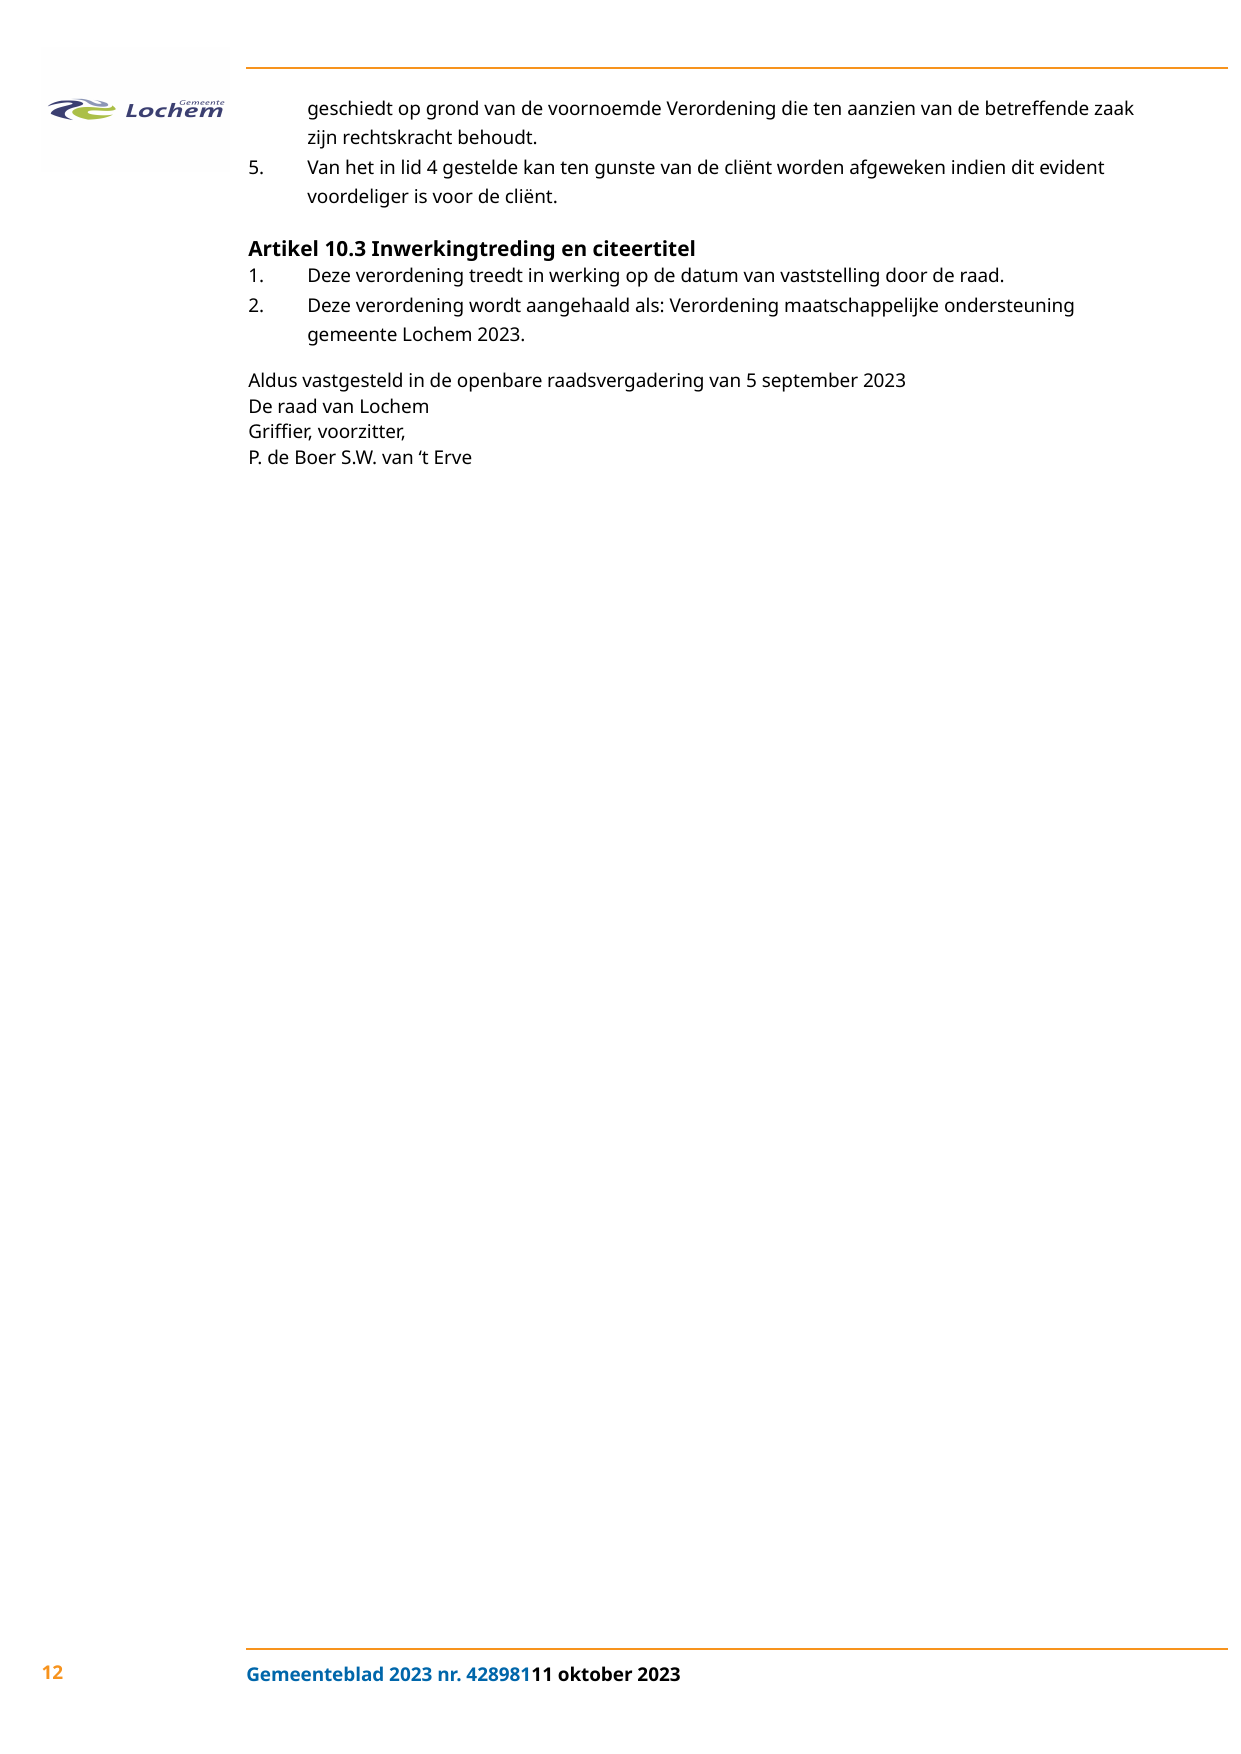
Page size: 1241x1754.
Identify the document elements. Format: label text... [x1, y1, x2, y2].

list Deze verordening treedt in werking op de datum van vaststelling door de raad. [248, 262, 1152, 288]
text Aldus vastgesteld in de openbare raadsvergadering van 5 september 2023 [248, 367, 1152, 393]
list geschiedt op grond van de voornoemde Verordening die ten aanzien van de betreffende zaak zijn rechtskracht behoudt. [248, 95, 1152, 150]
text De raad van Lochem [248, 393, 1152, 419]
text Griffier, voorzitter, [248, 419, 1152, 444]
picture [41, 47, 231, 172]
list Van het in lid 4 gestelde kan ten gunste van de cliënt worden afgeweken indien dit evident voordeliger is voor de cliënt. [248, 154, 1152, 209]
text P. de Boer S.W. van ‘t Erve [248, 444, 1152, 470]
list Deze verordening wordt aangehaald als: Verordening maatschappelijke ondersteuning gemeente Lochem 2023. [248, 292, 1152, 347]
text Artikel 10.3 Inwerkingtreding en citeertitel [248, 234, 1152, 262]
